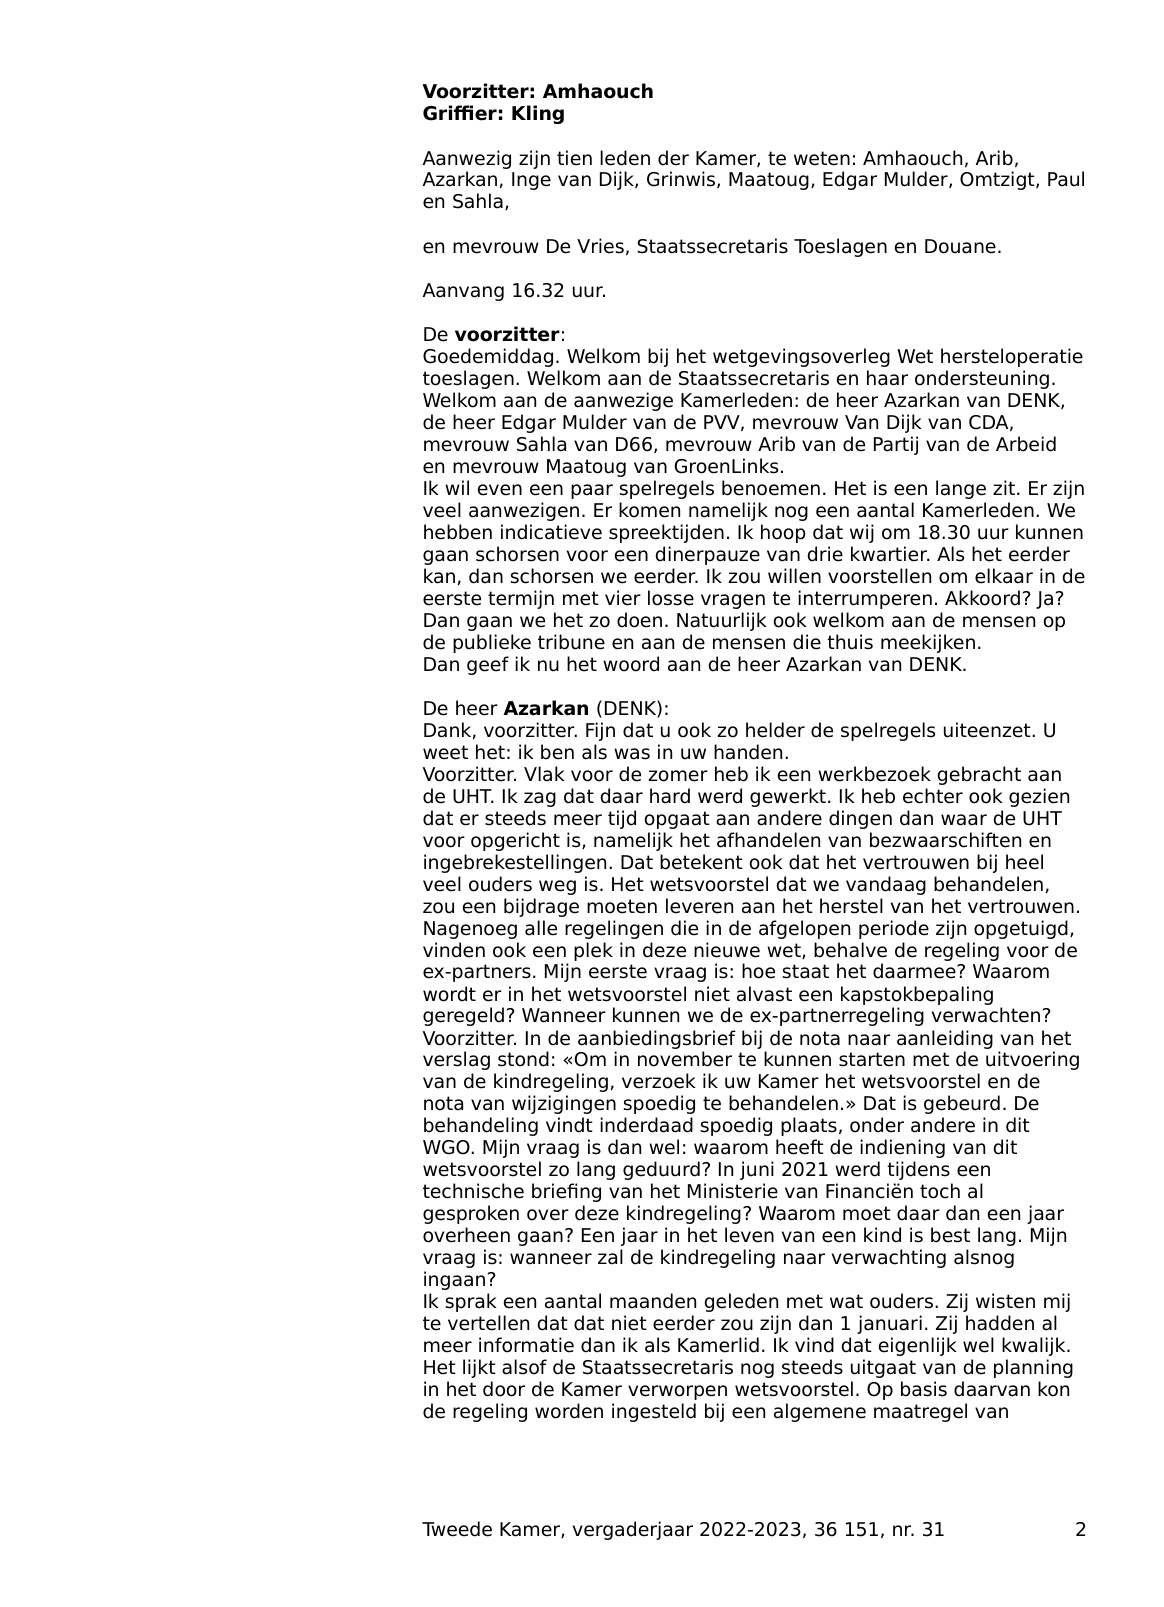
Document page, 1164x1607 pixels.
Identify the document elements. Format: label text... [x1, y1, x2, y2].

text Goedemiddag. Welkom bij het wetgevingsoverleg Wet hersteloperatie toeslagen. Welkom aan de Staatssecretaris en haar ondersteuning. Welkom aan de aanwezige Kamerleden: de heer Azarkan van DENK, de heer Edgar Mulder van de PVV, mevrouw Van Dijk van CDA, mevrouw Sahla van D66, mevrouw Arib van de Partij van de Arbeid en mevrouw Maatoug van GroenLinks. [422, 346, 1087, 478]
text De voorzitter: [422, 324, 1087, 346]
text Aanvang 16.32 uur. [422, 280, 1087, 302]
text Voorzitter. Vlak voor de zomer heb ik een werkbezoek gebracht aan de UHT. Ik zag dat daar hard werd gewerkt. Ik heb echter ook gezien dat er steeds meer tijd opgaat aan andere dingen dan waar de UHT voor opgericht is, namelijk het afhandelen van bezwaarschiften en ingebrekestellingen. Dat betekent ook dat het vertrouwen bij heel veel ouders weg is. Het wetsvoorstel dat we vandaag behandelen, zou een bijdrage moeten leveren aan het herstel van het vertrouwen. Nagenoeg alle regelingen die in de afgelopen periode zijn opgetuigd, vinden ook een plek in deze nieuwe wet, behalve de regeling voor de ex-partners. Mijn eerste vraag is: hoe staat het daarmee? Waarom wordt er in het wetsvoorstel niet alvast een kapstokbepaling geregeld? Wanneer kunnen we de ex-partnerregeling verwachten? [422, 764, 1087, 1027]
text Dank, voorzitter. Fijn dat u ook zo helder de spelregels uiteenzet. U weet het: ik ben als was in uw handen. [422, 720, 1087, 764]
text en mevrouw De Vries, Staatssecretaris Toeslagen en Douane. [422, 236, 1087, 257]
text De heer Azarkan (DENK): [422, 698, 1087, 720]
text Ik wil even een paar spelregels benoemen. Het is een lange zit. Er zijn veel aanwezigen. Er komen namelijk nog een aantal Kamerleden. We hebben indicatieve spreektijden. Ik hoop dat wij om 18.30 uur kunnen gaan schorsen voor een dinerpauze van drie kwartier. Als het eerder kan, dan schorsen we eerder. Ik zou willen voorstellen om elkaar in de eerste termijn met vier losse vragen te interrumperen. Akkoord? Ja? Dan gaan we het zo doen. Natuurlijk ook welkom aan de mensen op de publieke tribune en aan de mensen die thuis meekijken. [422, 478, 1087, 653]
text Aanwezig zijn tien leden der Kamer, te weten: Amhaouch, Arib, Azarkan, Inge van Dijk, Grinwis, Maatoug, Edgar Mulder, Omtzigt, Paul en Sahla, [422, 147, 1087, 213]
text Ik sprak een aantal maanden geleden met wat ouders. Zij wisten mij te vertellen dat dat niet eerder zou zijn dan 1 januari. Zij hadden al meer informatie dan ik als Kamerlid. Ik vind dat eigenlijk wel kwalijk. Het lijkt alsof de Staatssecretaris nog steeds uitgaat van de planning in het door de Kamer verworpen wetsvoorstel. Op basis daarvan kon de regeling worden ingesteld bij een algemene maatregel van [422, 1291, 1087, 1423]
text Griffier: Kling [422, 103, 1087, 125]
text Dan geef ik nu het woord aan de heer Azarkan van DENK. [422, 653, 1087, 676]
text Voorzitter. In de aanbiedingsbrief bij de nota naar aanleiding van het verslag stond: «Om in november te kunnen starten met de uitvoering van de kindregeling, verzoek ik uw Kamer het wetsvoorstel en de nota van wijzigingen spoedig te behandelen.» Dat is gebeurd. De behandeling vindt inderdaad spoedig plaats, onder andere in dit WGO. Mijn vraag is dan wel: waarom heeft de indiening van dit wetsvoorstel zo lang geduurd? In juni 2021 werd tijdens een technische briefing van het Ministerie van Financiën toch al gesproken over deze kindregeling? Waarom moet daar dan een jaar overheen gaan? Een jaar in het leven van een kind is best lang. Mijn vraag is: wanneer zal de kindregeling naar verwachting alsnog ingaan? [422, 1027, 1087, 1291]
text Voorzitter: Amhaouch [422, 81, 1087, 103]
